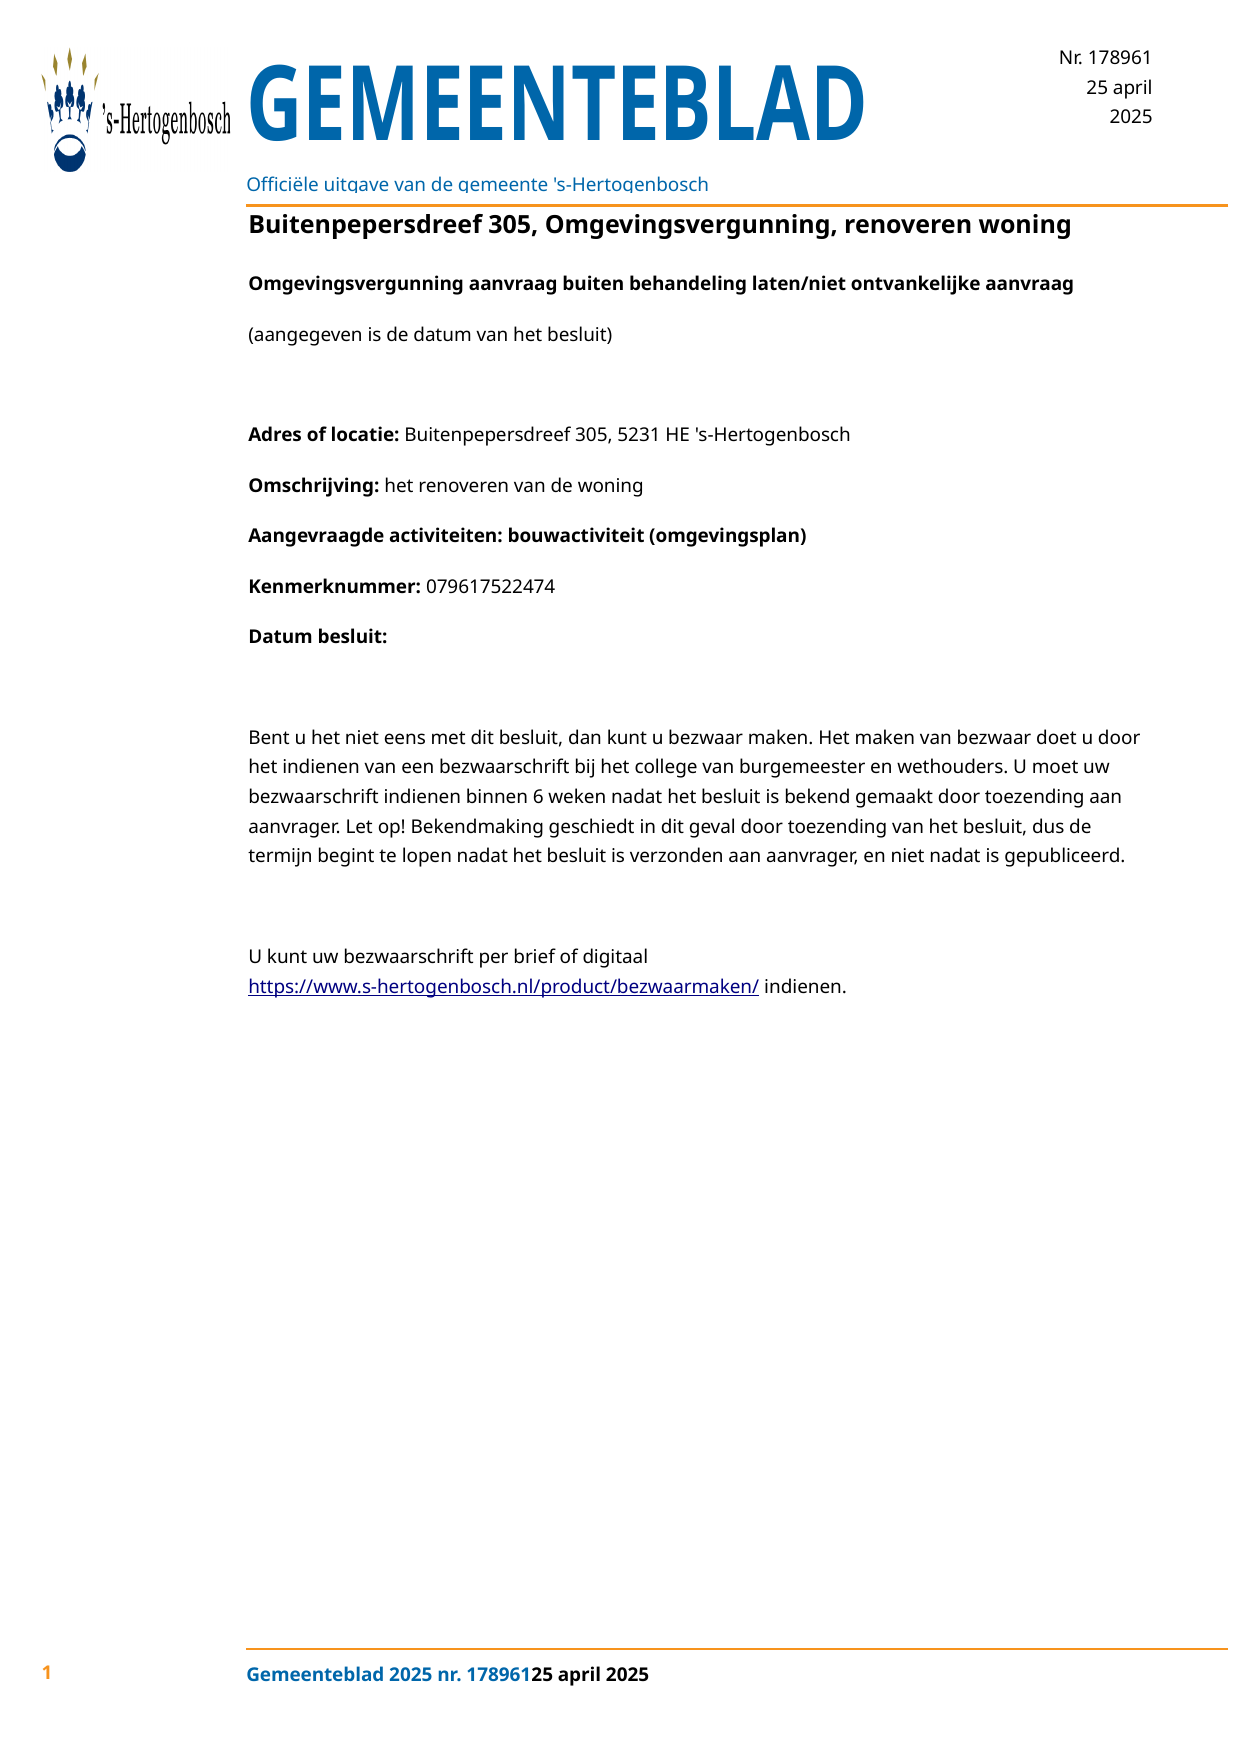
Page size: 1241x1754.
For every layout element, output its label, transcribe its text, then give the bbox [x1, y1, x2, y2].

text Adres of locatie: Buitenpepersdreef 305, 5231 HE 's-Hertogenbosch [248, 422, 1152, 447]
text Kenmerknummer: 079617522474 [248, 573, 1152, 598]
text Omschrijving: het renoveren van de woning [248, 472, 1152, 498]
text Aangevraagde activiteiten: bouwactiviteit (omgevingsplan) [248, 522, 1152, 548]
text Bent u het niet eens met dit besluit, dan kunt u bezwaar maken. Het maken van bezwaar doet u door het indienen van een bezwaarschrift bij het college van burgemeester en wethouders. U moet uw bezwaarschrift indienen binnen 6 weken nadat het besluit is bekend gemaakt door toezending aan aanvrager. Let op! Bekendmaking geschiedt in dit geval door toezending van het besluit, dus de termijn begint te lopen nadat het besluit is verzonden aan aanvrager, en niet nadat is gepubliceerd. [248, 724, 1152, 868]
picture [41, 47, 231, 172]
text (aangegeven is de datum van het besluit) [248, 321, 1152, 346]
text Buitenpepersdreef 305, Omgevingsvergunning, renoveren woning [248, 207, 1152, 241]
text Omgevingsvergunning aanvraag buiten behandeling laten/niet ontvankelijke aanvraag [248, 270, 1152, 296]
text Datum besluit: [248, 623, 1152, 649]
text U kunt uw bezwaarschrift per brief of digitaal https://www.s-hertogenbosch.nl/product/bezwaarmaken/ indienen. [248, 943, 1152, 998]
